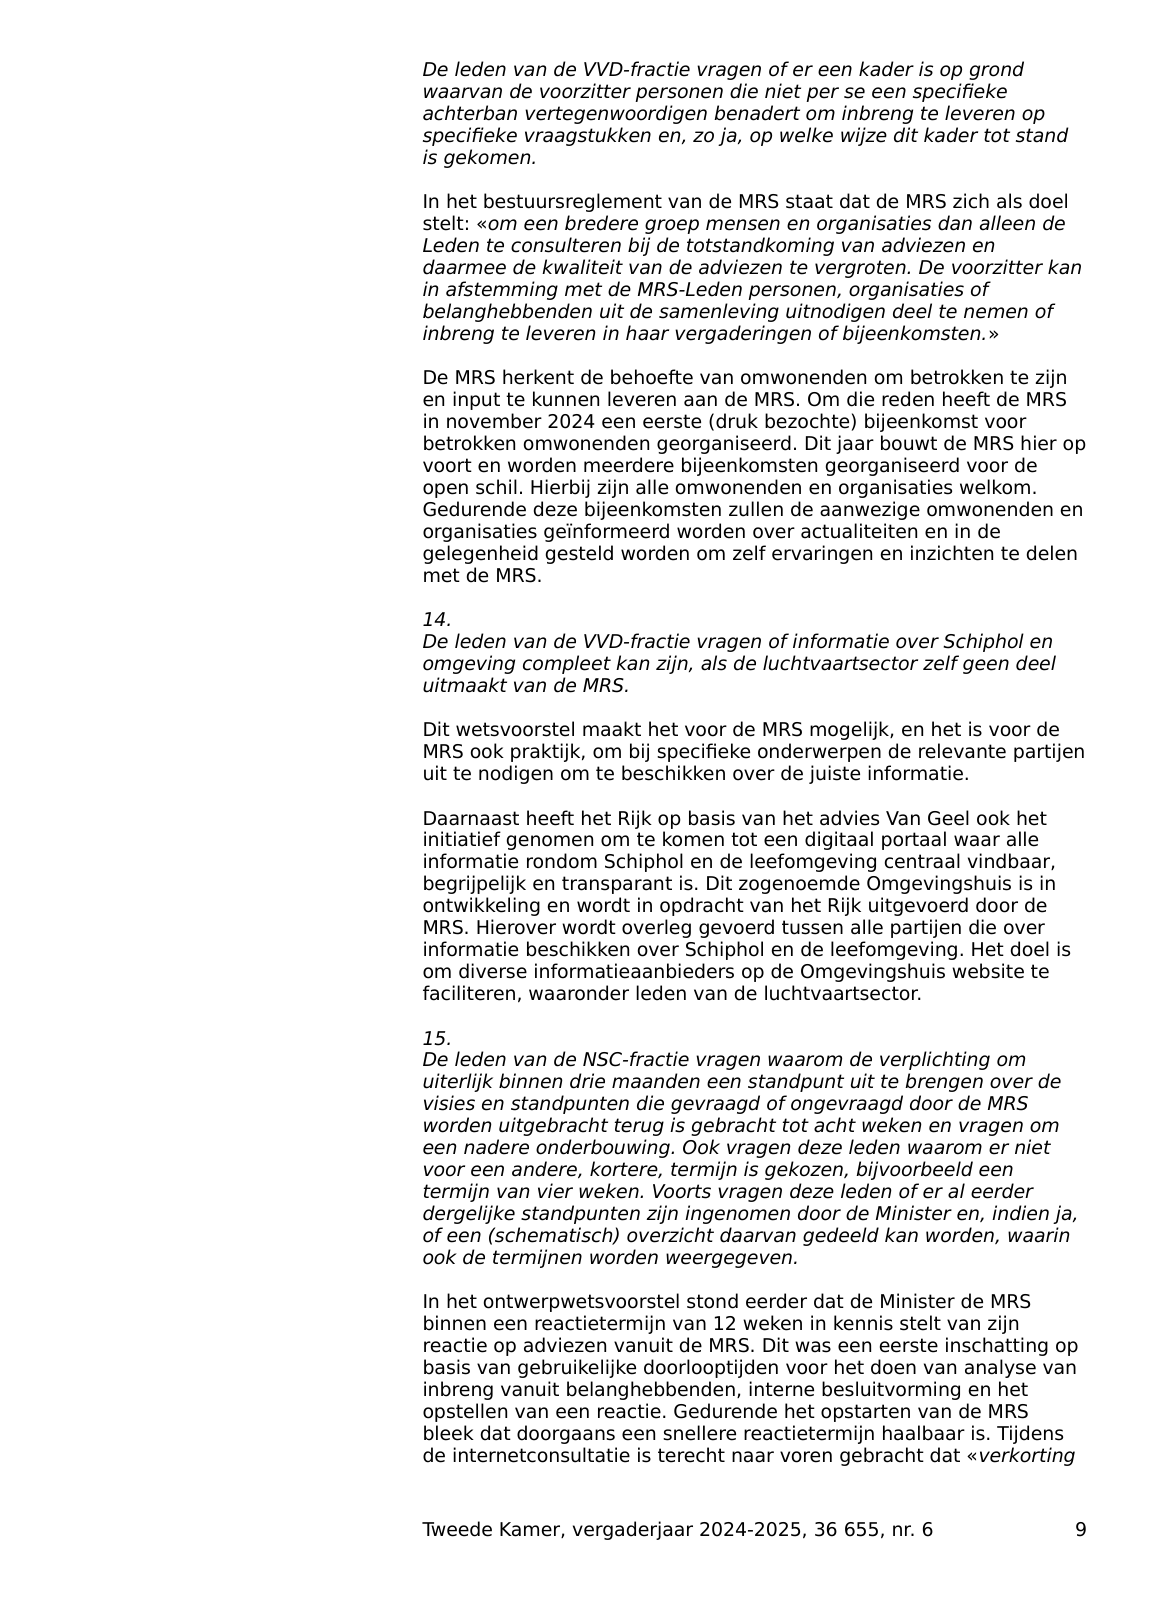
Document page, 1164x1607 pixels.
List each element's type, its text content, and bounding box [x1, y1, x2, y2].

text 15. [422, 1027, 1087, 1049]
text De leden van de NSC-fractie vragen waarom de verplichting om uiterlijk binnen drie maanden een standpunt uit te brengen over de visies en standpunten die gevraagd of ongevraagd door de MRS worden uitgebracht terug is gebracht tot acht weken en vragen om een nadere onderbouwing. Ook vragen deze leden waarom er niet voor een andere, kortere, termijn is gekozen, bijvoorbeeld een termijn van vier weken. Voorts vragen deze leden of er al eerder dergelijke standpunten zijn ingenomen door de Minister en, indien ja, of een (schematisch) overzicht daarvan gedeeld kan worden, waarin ook de termijnen worden weergegeven. [422, 1049, 1087, 1269]
text De leden van de VVD-fractie vragen of er een kader is op grond waarvan de voorzitter personen die niet per se een specifieke achterban vertegenwoordigen benadert om inbreng te leveren op specifieke vraagstukken en, zo ja, op welke wijze dit kader tot stand is gekomen. [422, 59, 1087, 169]
text Dit wetsvoorstel maakt het voor de MRS mogelijk, en het is voor de MRS ook praktijk, om bij specifieke onderwerpen de relevante partijen uit te nodigen om te beschikken over de juiste informatie. [422, 719, 1087, 785]
text In het ontwerpwetsvoorstel stond eerder dat de Minister de MRS binnen een reactietermijn van 12 weken in kennis stelt van zijn reactie op adviezen vanuit de MRS. Dit was een eerste inschatting op basis van gebruikelijke doorlooptijden voor het doen van analyse van inbreng vanuit belanghebbenden, interne besluitvorming en het opstellen van een reactie. Gedurende het opstarten van de MRS bleek dat doorgaans een snellere reactietermijn haalbaar is. Tijdens de internetconsultatie is terecht naar voren gebracht dat «verkorting [422, 1291, 1087, 1467]
text Daarnaast heeft het Rijk op basis van het advies Van Geel ook het initiatief genomen om te komen tot een digitaal portaal waar alle informatie rondom Schiphol en de leefomgeving centraal vindbaar, begrijpelijk en transparant is. Dit zogenoemde Omgevingshuis is in ontwikkeling en wordt in opdracht van het Rijk uitgevoerd door de MRS. Hierover wordt overleg gevoerd tussen alle partijen die over informatie beschikken over Schiphol en de leefomgeving. Het doel is om diverse informatieaanbieders op de Omgevingshuis website te faciliteren, waaronder leden van de luchtvaartsector. [422, 807, 1087, 1005]
text De leden van de VVD-fractie vragen of informatie over Schiphol en omgeving compleet kan zijn, als de luchtvaartsector zelf geen deel uitmaakt van de MRS. [422, 631, 1087, 697]
text In het bestuursreglement van de MRS staat dat de MRS zich als doel stelt: «om een bredere groep mensen en organisaties dan alleen de Leden te consulteren bij de totstandkoming van adviezen en daarmee de kwaliteit van de adviezen te vergroten. De voorzitter kan in afstemming met de MRS-Leden personen, organisaties of belanghebbenden uit de samenleving uitnodigen deel te nemen of inbreng te leveren in haar vergaderingen of bijeenkomsten.» [422, 191, 1087, 345]
text De MRS herkent de behoefte van omwonenden om betrokken te zijn en input te kunnen leveren aan de MRS. Om die reden heeft de MRS in november 2024 een eerste (druk bezochte) bijeenkomst voor betrokken omwonenden georganiseerd. Dit jaar bouwt de MRS hier op voort en worden meerdere bijeenkomsten georganiseerd voor de open schil. Hierbij zijn alle omwonenden en organisaties welkom. Gedurende deze bijeenkomsten zullen de aanwezige omwonenden en organisaties geïnformeerd worden over actualiteiten en in de gelegenheid gesteld worden om zelf ervaringen en inzichten te delen met de MRS. [422, 367, 1087, 587]
text 14. [422, 609, 1087, 631]
